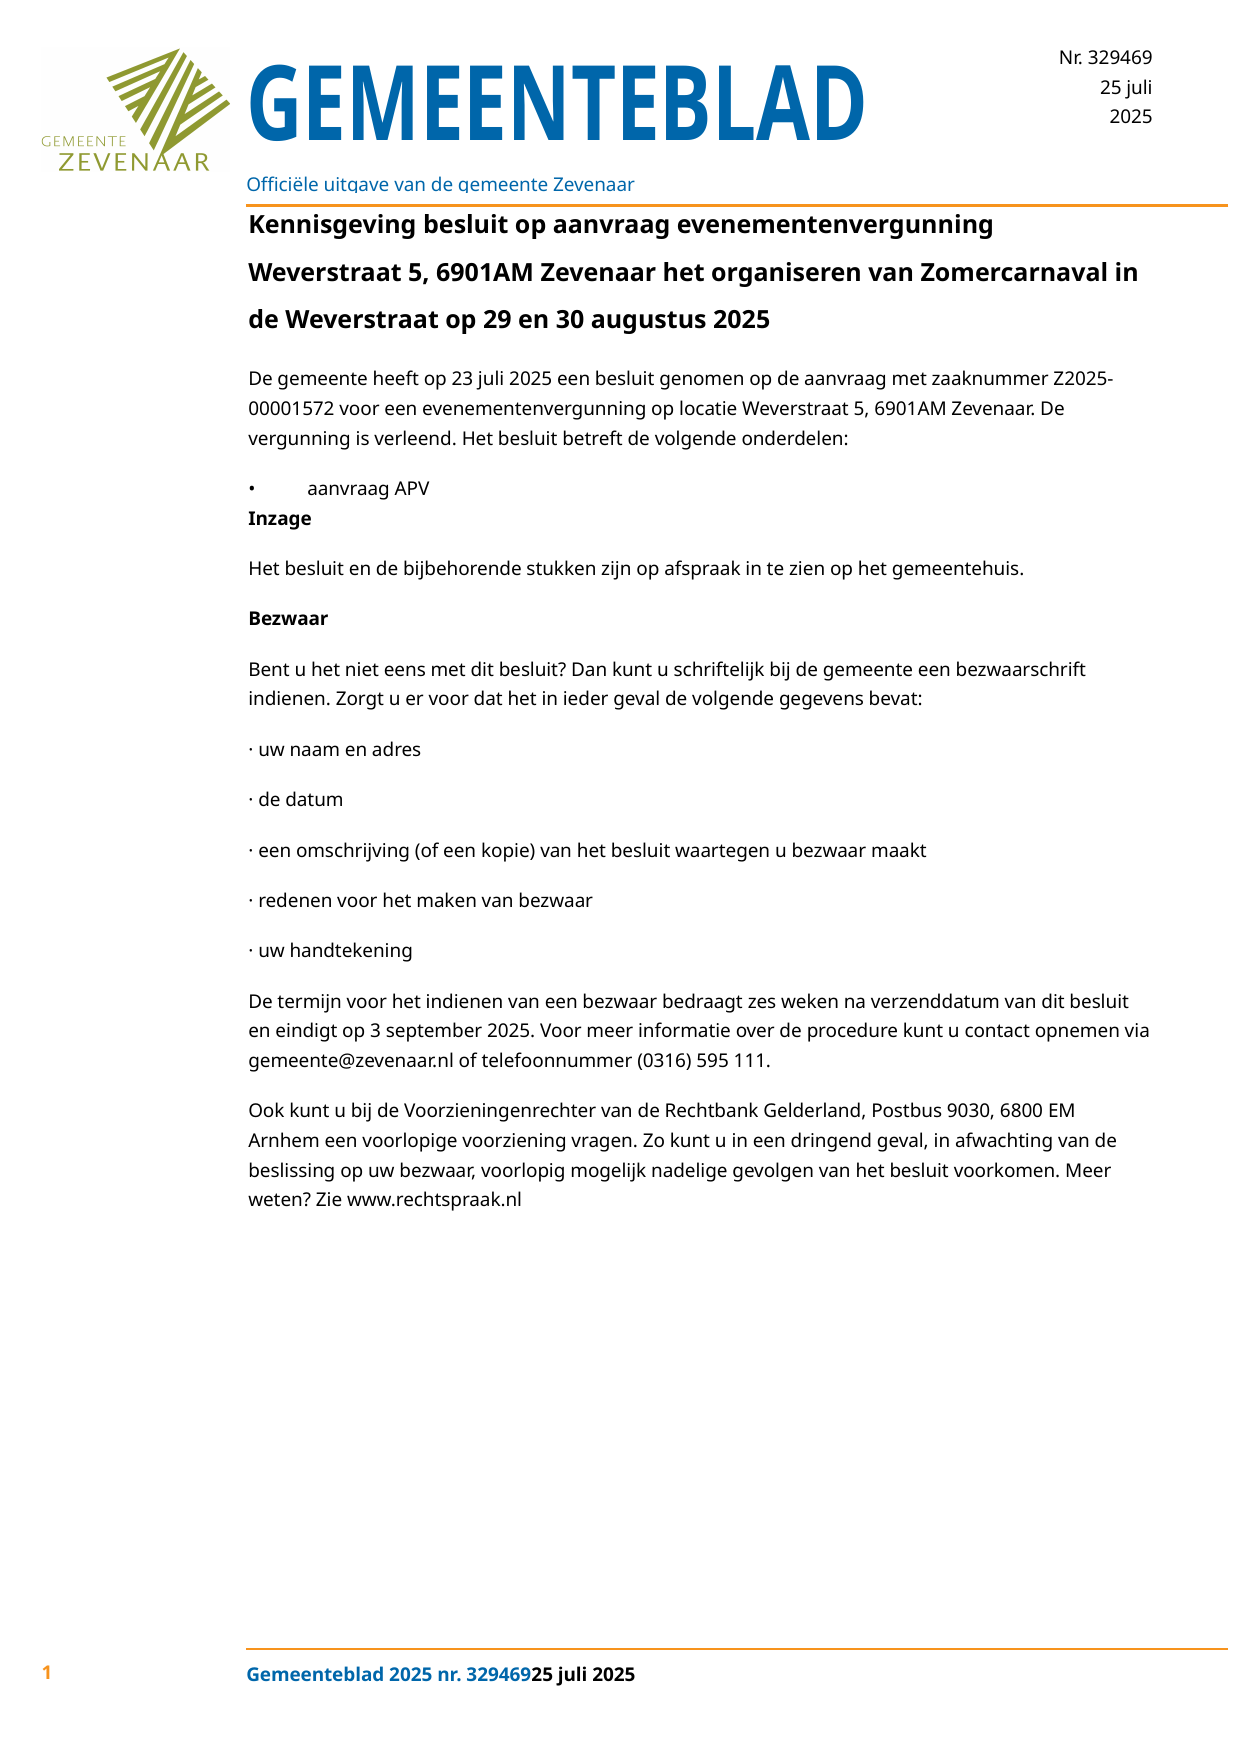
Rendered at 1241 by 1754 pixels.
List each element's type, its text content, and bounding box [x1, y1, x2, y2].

list aanvraag APV [248, 475, 1152, 501]
text · de datum [248, 786, 1152, 812]
text Bent u het niet eens met dit besluit? Dan kunt u schriftelijk bij de gemeente een bezwaarschrift indienen. Zorgt u er voor dat het in ieder geval de volgende gegevens bevat: [248, 656, 1152, 711]
text · redenen voor het maken van bezwaar [248, 887, 1152, 913]
text Het besluit en de bijbehorende stukken zijn op afspraak in te zien op het gemeentehuis. [248, 555, 1152, 581]
text Kennisgeving besluit op aanvraag evenementenvergunning Weverstraat 5, 6901AM Zevenaar het organiseren van Zomercarnaval in de Weverstraat op 29 en 30 augustus 2025 [248, 207, 1152, 336]
text Inzage [248, 505, 1152, 530]
text · een omschrijving (of een kopie) van het besluit waartegen u bezwaar maakt [248, 837, 1152, 862]
text De termijn voor het indienen van een bezwaar bedraagt zes weken na verzenddatum van dit besluit en eindigt op 3 september 2025. Voor meer informatie over de procedure kunt u contact opnemen via gemeente@zevenaar.nl of telefoonnummer (0316) 595 111. [248, 988, 1152, 1073]
text · uw handtekening [248, 938, 1152, 963]
text Bezwaar [248, 606, 1152, 631]
text Ook kunt u bij de Voorzieningenrechter van de Rechtbank Gelderland, Postbus 9030, 6800 EM Arnhem een voorlopige voorziening vragen. Zo kunt u in een dringend geval, in afwachting van de beslissing op uw bezwaar, voorlopig mogelijk nadelige gevolgen van het besluit voorkomen. Meer weten? Zie www.rechtspraak.nl [248, 1098, 1152, 1212]
text De gemeente heeft op 23 juli 2025 een besluit genomen op de aanvraag met zaaknummer Z2025-00001572 voor een evenementenvergunning op locatie Weverstraat 5, 6901AM Zevenaar. De vergunning is verleend. Het besluit betreft de volgende onderdelen: [248, 366, 1152, 450]
text · uw naam en adres [248, 736, 1152, 762]
picture [41, 47, 231, 172]
